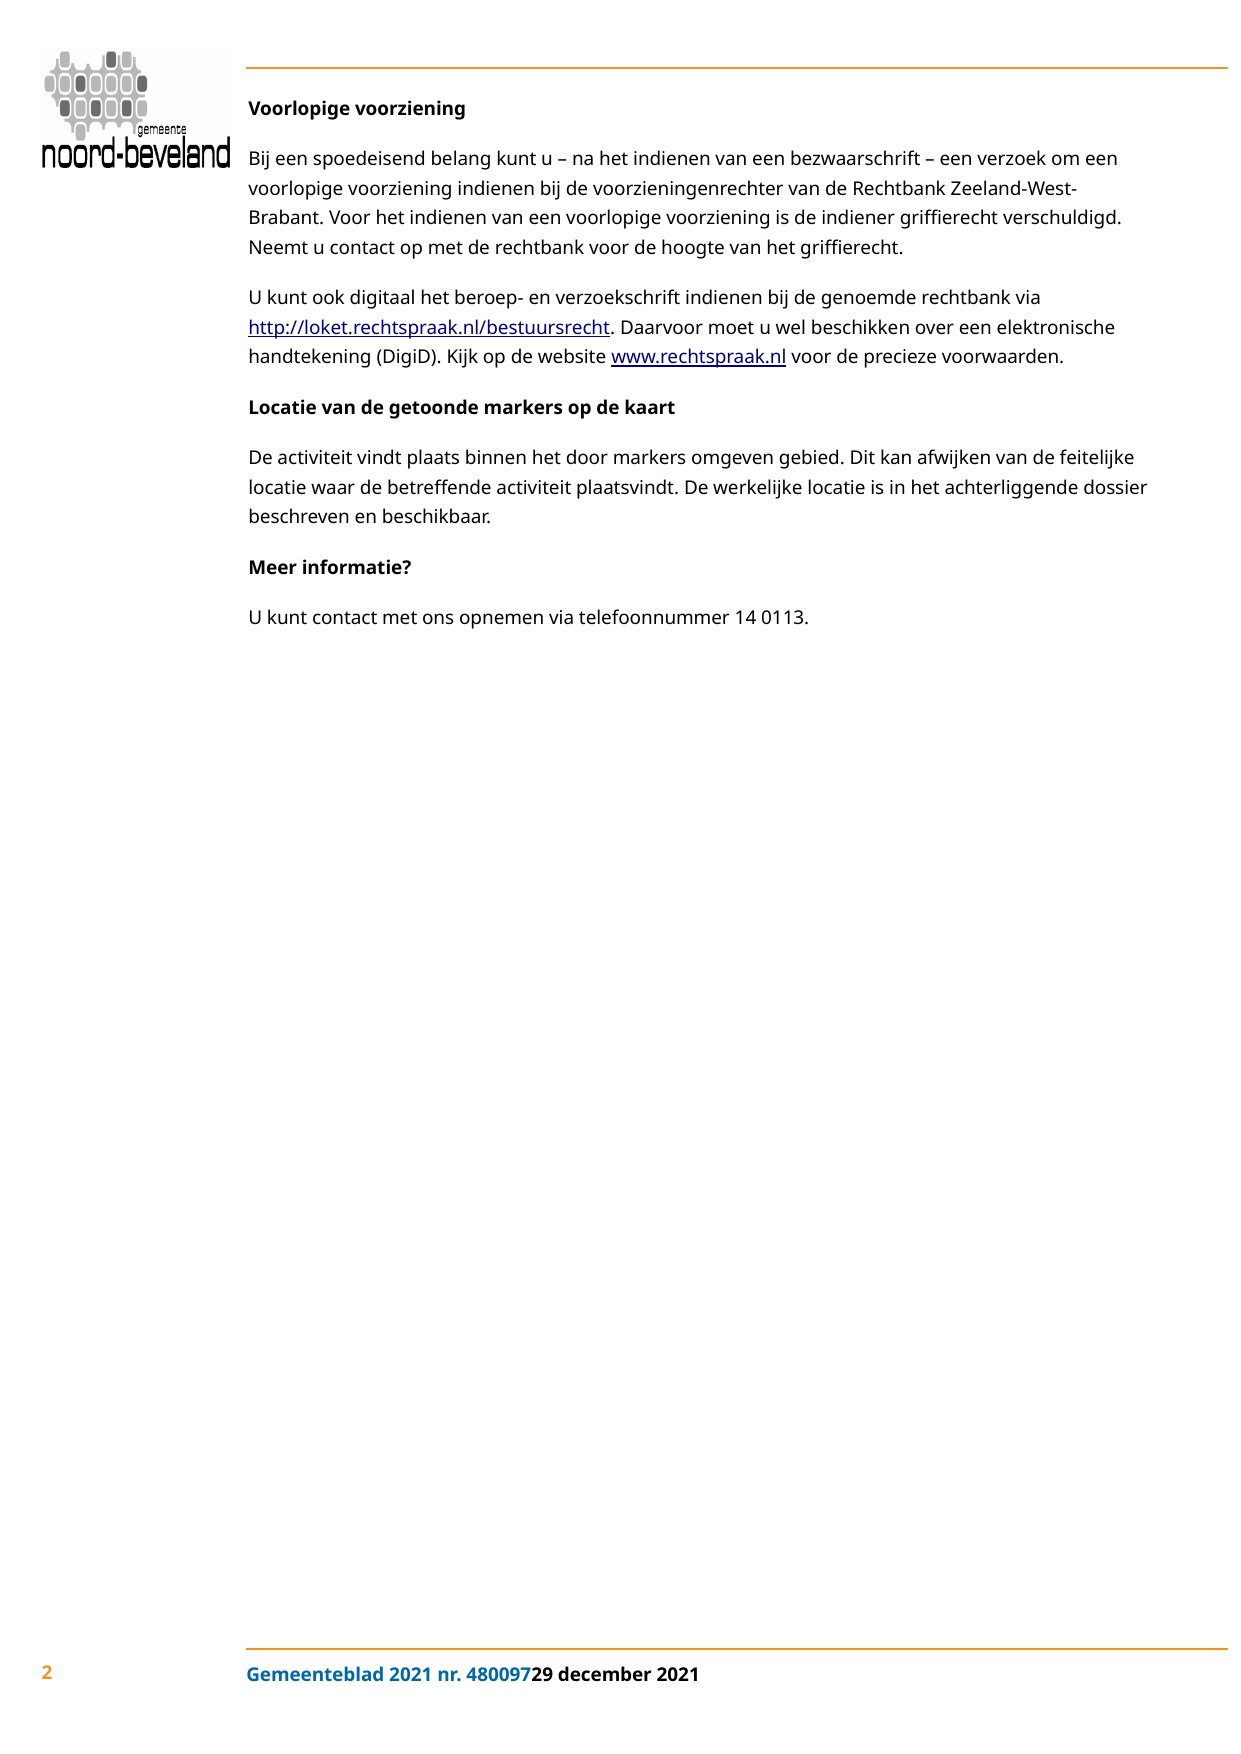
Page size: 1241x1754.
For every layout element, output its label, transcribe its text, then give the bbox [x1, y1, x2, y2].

text Bij een spoedeisend belang kunt u – na het indienen van een bezwaarschrift – een verzoek om een voorlopige voorziening indienen bij de voorzieningenrechter van de Rechtbank Zeeland-West-Brabant. Voor het indienen van een voorlopige voorziening is de indiener griffierecht verschuldigd. Neemt u contact op met de rechtbank voor de hoogte van het griffierecht. [248, 145, 1152, 260]
picture [41, 47, 231, 172]
text Meer informatie? [248, 554, 1152, 580]
text Voorlopige voorziening [248, 95, 1152, 121]
text De activiteit vindt plaats binnen het door markers omgeven gebied. Dit kan afwijken van de feitelijke locatie waar de betreffende activiteit plaatsvindt. De werkelijke locatie is in het achterliggende dossier beschreven en beschikbaar. [248, 444, 1152, 529]
text U kunt ook digitaal het beroep- en verzoekschrift indienen bij de genoemde rechtbank via http://loket.rechtspraak.nl/bestuursrecht. Daarvoor moet u wel beschikken over een elektronische handtekening (DigiD). Kijk op de website www.rechtspraak.nl voor de precieze voorwaarden. [248, 284, 1152, 369]
text U kunt contact met ons opnemen via telefoonnummer 14 0113. [248, 604, 1152, 630]
text Locatie van de getoonde markers op de kaart [248, 394, 1152, 420]
